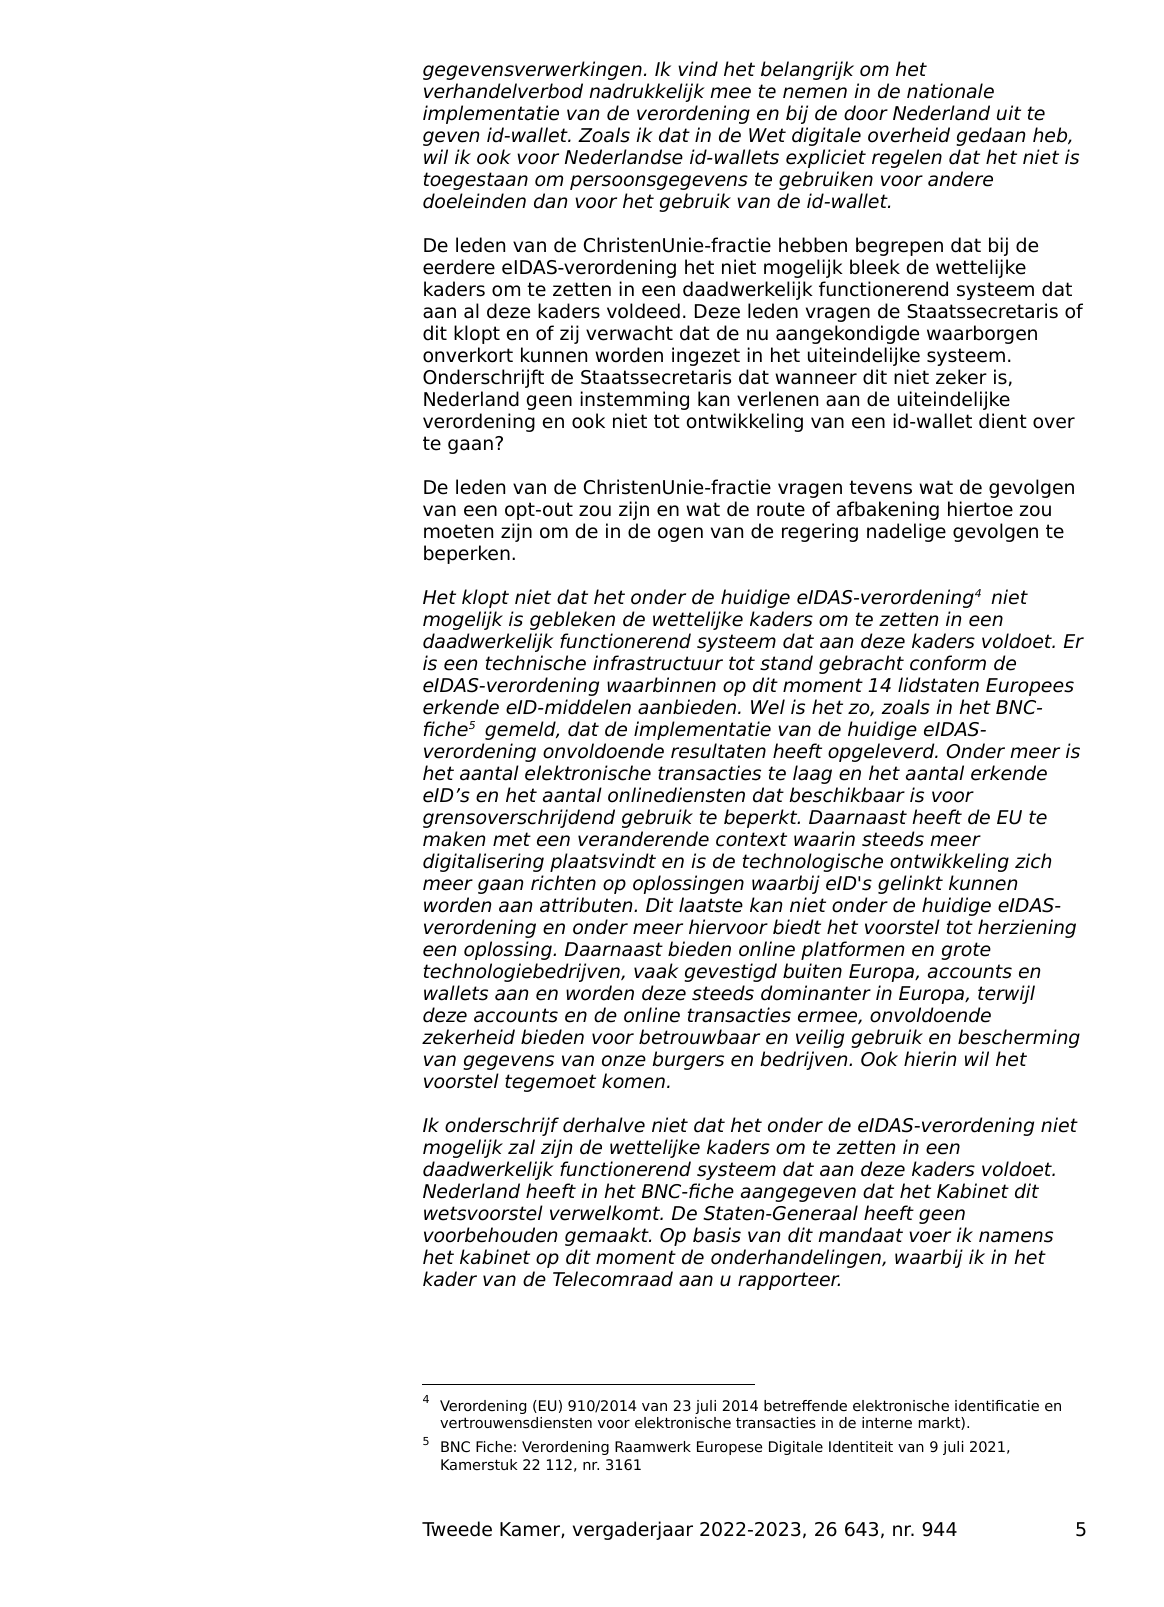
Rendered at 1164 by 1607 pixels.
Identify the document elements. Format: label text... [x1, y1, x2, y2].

text De leden van de ChristenUnie-fractie hebben begrepen dat bij de eerdere eIDAS-verordening het niet mogelijk bleek de wettelijke kaders om te zetten in een daadwerkelijk functionerend systeem dat aan al deze kaders voldeed. Deze leden vragen de Staatssecretaris of dit klopt en of zij verwacht dat de nu aangekondigde waarborgen onverkort kunnen worden ingezet in het uiteindelijke systeem. Onderschrijft de Staatssecretaris dat wanneer dit niet zeker is, Nederland geen instemming kan verlenen aan de uiteindelijke verordening en ook niet tot ontwikkeling van een id-wallet dient over te gaan? [422, 235, 1087, 455]
text Ik onderschrijf derhalve niet dat het onder de eIDAS-verordening niet mogelijk zal zijn de wettelijke kaders om te zetten in een daadwerkelijk functionerend systeem dat aan deze kaders voldoet. Nederland heeft in het BNC-fiche aangegeven dat het Kabinet dit wetsvoorstel verwelkomt. De Staten-Generaal heeft geen voorbehouden gemaakt. Op basis van dit mandaat voer ik namens het kabinet op dit moment de onderhandelingen, waarbij ik in het kader van de Telecomraad aan u rapporteer. [422, 1115, 1087, 1291]
text gegevensverwerkingen. Ik vind het belangrijk om het verhandelverbod nadrukkelijk mee te nemen in de nationale implementatie van de verordening en bij de door Nederland uit te geven id-wallet. Zoals ik dat in de Wet digitale overheid gedaan heb, wil ik ook voor Nederlandse id-wallets expliciet regelen dat het niet is toegestaan om persoonsgegevens te gebruiken voor andere doeleinden dan voor het gebruik van de id-wallet. [422, 59, 1087, 213]
text Verordening (EU) 910/2014 van 23 juli 2014 betreffende elektronische identificatie en vertrouwensdiensten voor elektronische transacties in de interne markt). [422, 1393, 1087, 1432]
text Het klopt niet dat het onder de huidige eIDAS-verordening niet mogelijk is gebleken de wettelijke kaders om te zetten in een daadwerkelijk functionerend systeem dat aan deze kaders voldoet. Er is een technische infrastructuur tot stand gebracht conform de eIDAS-verordening waarbinnen op dit moment 14 lidstaten Europees erkende eID-middelen aanbieden. Wel is het zo, zoals in het BNC-fiche gemeld, dat de implementatie van de huidige eIDAS-verordening onvoldoende resultaten heeft opgeleverd. Onder meer is het aantal elektronische transacties te laag en het aantal erkende eID’s en het aantal onlinediensten dat beschikbaar is voor grensoverschrijdend gebruik te beperkt. Daarnaast heeft de EU te maken met een veranderende context waarin steeds meer digitalisering plaatsvindt en is de technologische ontwikkeling zich meer gaan richten op oplossingen waarbij eID's gelinkt kunnen worden aan attributen. Dit laatste kan niet onder de huidige eIDAS-verordening en onder meer hiervoor biedt het voorstel tot herziening een oplossing. Daarnaast bieden online platformen en grote technologiebedrijven, vaak gevestigd buiten Europa, accounts en wallets aan en worden deze steeds dominanter in Europa, terwijl deze accounts en de online transacties ermee, onvoldoende zekerheid bieden voor betrouwbaar en veilig gebruik en bescherming van gegevens van onze burgers en bedrijven. Ook hierin wil het voorstel tegemoet komen. [422, 587, 1087, 1093]
text BNC Fiche: Verordening Raamwerk Europese Digitale Identiteit van 9 juli 2021, Kamerstuk 22 112, nr. 3161 [422, 1435, 1087, 1474]
text De leden van de ChristenUnie-fractie vragen tevens wat de gevolgen van een opt-out zou zijn en wat de route of afbakening hiertoe zou moeten zijn om de in de ogen van de regering nadelige gevolgen te beperken. [422, 477, 1087, 565]
